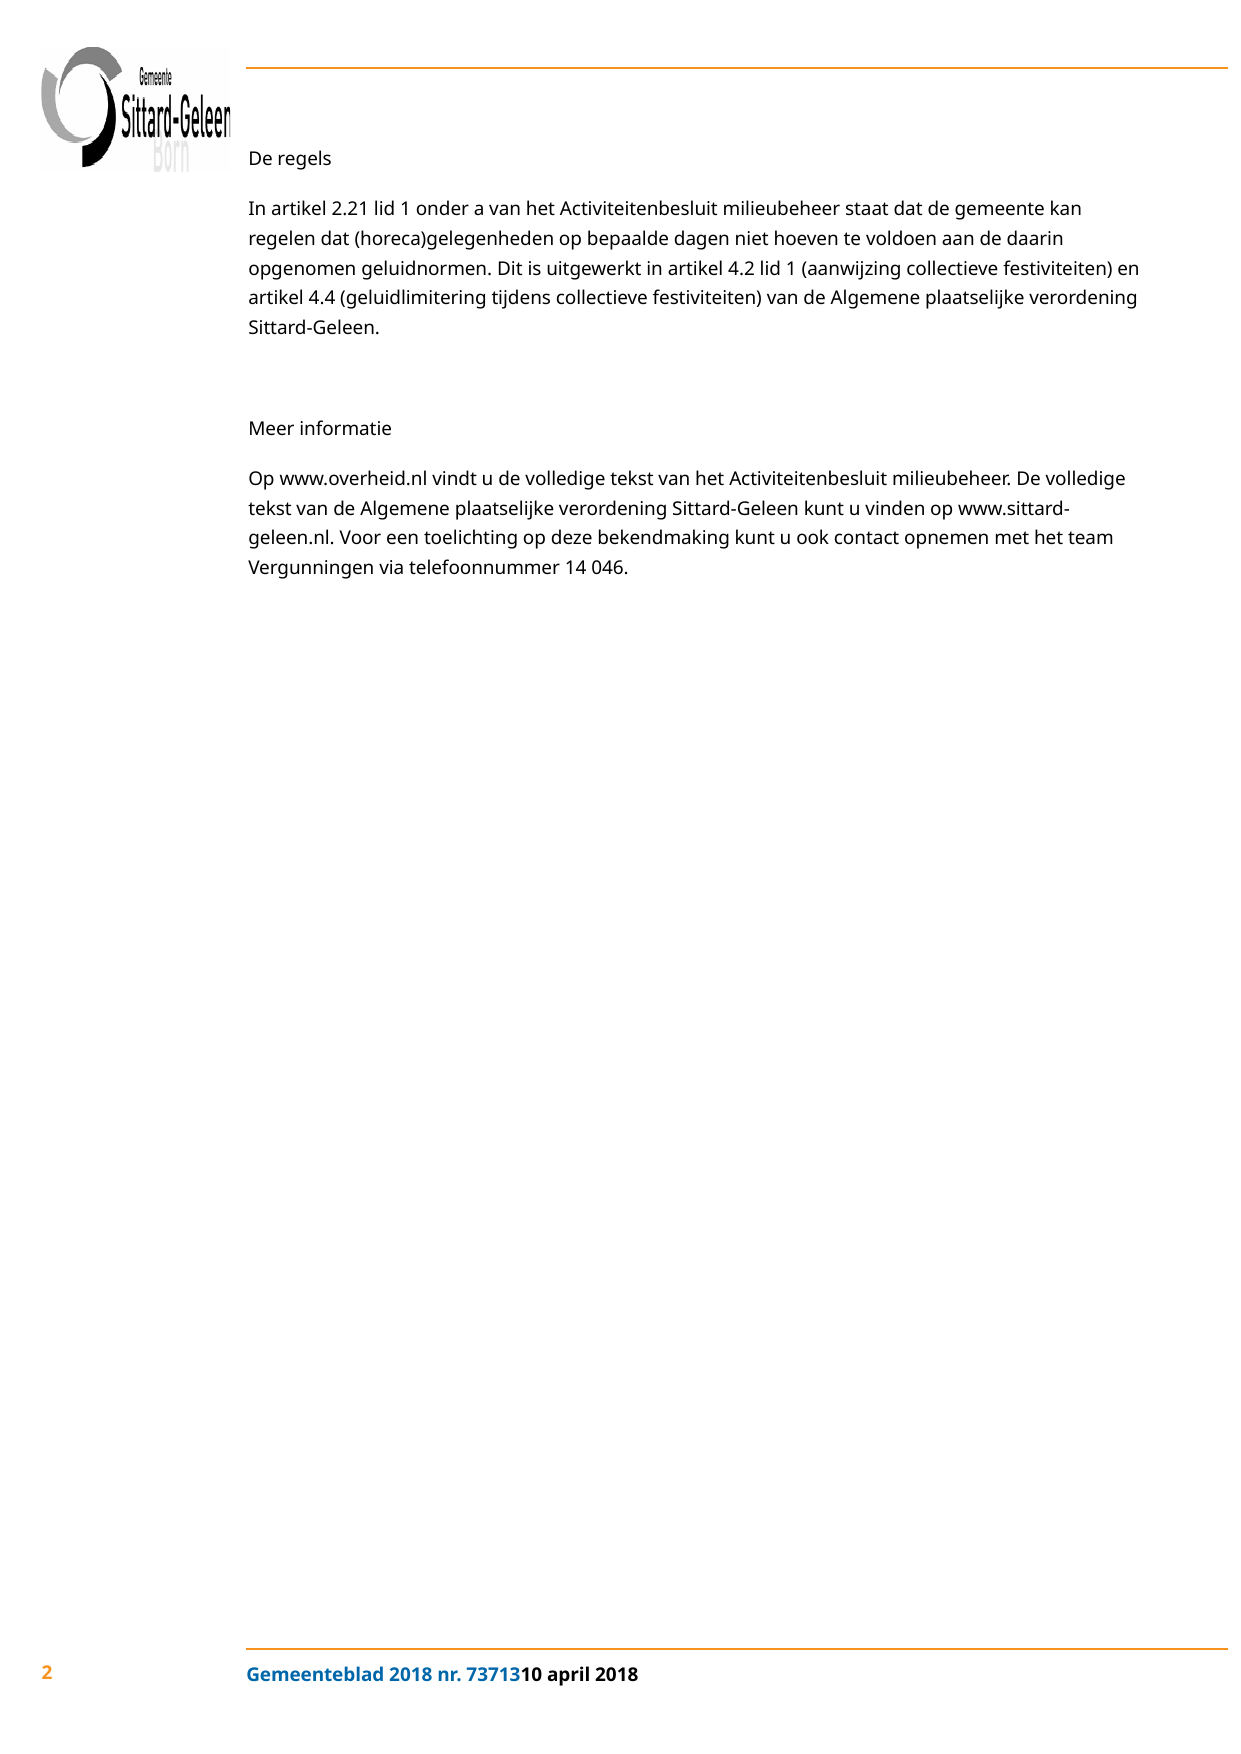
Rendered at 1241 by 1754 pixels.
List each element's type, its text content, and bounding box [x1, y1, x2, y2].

text In artikel 2.21 lid 1 onder a van het Activiteitenbesluit milieubeheer staat dat de gemeente kan regelen dat (horeca)gelegenheden op bepaalde dagen niet hoeven te voldoen aan de daarin opgenomen geluidnormen. Dit is uitgewerkt in artikel 4.2 lid 1 (aanwijzing collectieve festiviteiten) en artikel 4.4 (geluidlimitering tijdens collectieve festiviteiten) van de Algemene plaatselijke verordening Sittard-Geleen. [248, 196, 1152, 340]
picture [41, 47, 231, 172]
text Op www.overheid.nl vindt u de volledige tekst van het Activiteitenbesluit milieubeheer. De volledige tekst van de Algemene plaatselijke verordening Sittard-Geleen kunt u vinden op www.sittard-geleen.nl. Voor een toelichting op deze bekendmaking kunt u ook contact opnemen met het team Vergunningen via telefoonnummer 14 046. [248, 465, 1152, 580]
text Meer informatie [248, 415, 1152, 441]
text De regels [248, 145, 1152, 171]
